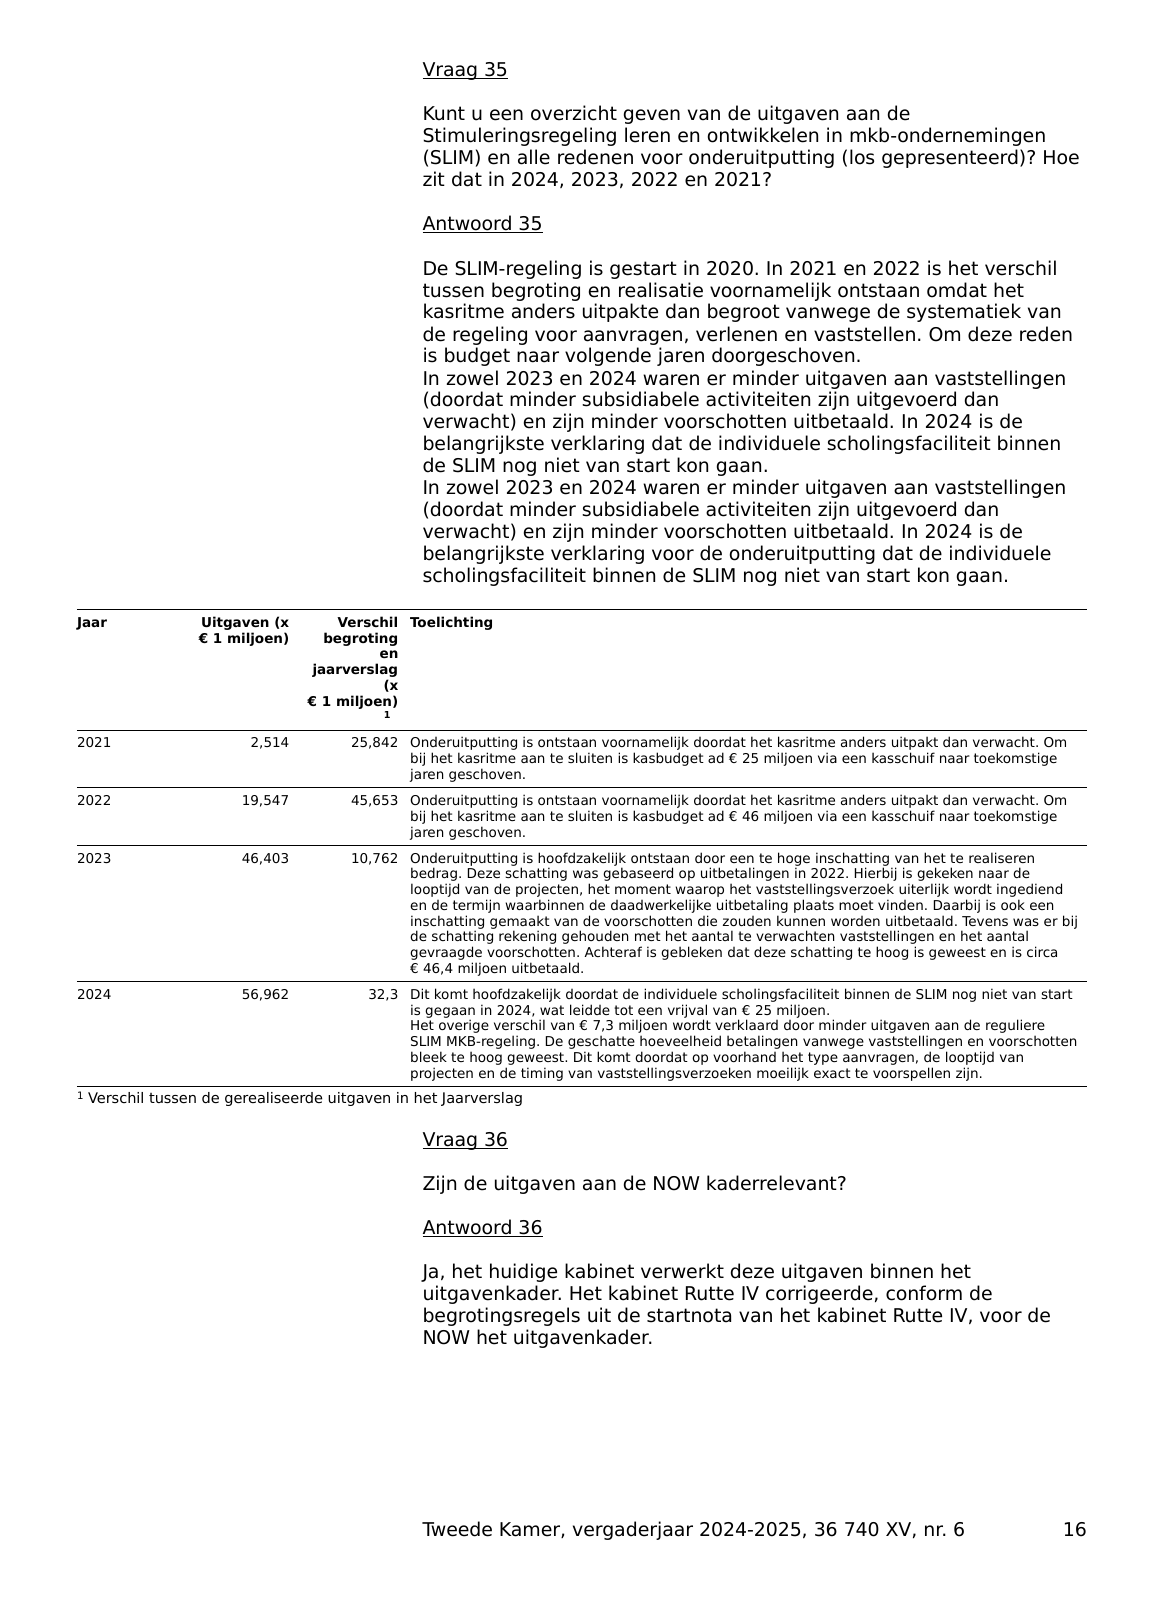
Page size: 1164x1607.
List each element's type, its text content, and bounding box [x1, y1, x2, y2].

text In zowel 2023 en 2024 waren er minder uitgaven aan vaststellingen (doordat minder subsidiabele activiteiten zijn uitgevoerd dan verwacht) en zijn minder voorschotten uitbetaald. In 2024 is de belangrijkste verklaring dat de individuele scholingsfaciliteit binnen de SLIM nog niet van start kon gaan. [422, 367, 1087, 477]
table_cell 10,762 [295, 846, 404, 981]
table_header Jaar [77, 610, 186, 729]
table_cell 2024 [77, 982, 186, 1086]
table_cell Onderuitputting is ontstaan voornamelijk doordat het kasritme anders uitpakt dan verwacht. Om bij het kasritme aan te sluiten is kasbudget ad € 46 miljoen via een kasschuif naar toekomstige jaren geschoven. [404, 788, 1087, 845]
table_cell Dit komt hoofdzakelĳk doordat de individuele scholingsfaciliteit binnen de SLIM nog niet van start is gegaan in 2024, wat leidde tot een vrĳval van € 25 miljoen. Het overige verschil van € 7,3 miljoen wordt verklaard door minder uitgaven aan de reguliere SLIM MKB-regeling. De geschatte hoeveelheid betalingen vanwege vaststellingen en voorschotten bleek te hoog geweest. Dit komt doordat op voorhand het type aanvragen, de looptijd van projecten en de timing van vaststellingsverzoeken moeilijk exact te voorspellen zijn. [404, 982, 1087, 1086]
table_cell 56,962 [186, 982, 295, 1086]
table_header Toelichting [404, 610, 1087, 729]
subtitle Antwoord 36 [422, 1217, 1087, 1239]
table_cell 2022 [77, 788, 186, 845]
table_cell 2021 [77, 731, 186, 787]
text Zijn de uitgaven aan de NOW kaderrelevant? [422, 1173, 1087, 1195]
table_header Verschil begroting en jaarverslag (x € 1 miljoen)1 [295, 610, 404, 729]
table_header Uitgaven (x € 1 miljoen) [186, 610, 295, 729]
subtitle Vraag 36 [422, 1129, 1087, 1151]
table_cell 2023 [77, 846, 186, 981]
text Ja, het huidige kabinet verwerkt deze uitgaven binnen het uitgavenkader. Het kabinet Rutte IV corrigeerde, conform de begrotingsregels uit de startnota van het kabinet Rutte IV, voor de NOW het uitgavenkader. [422, 1261, 1087, 1349]
table_cell 19,547 [186, 788, 295, 845]
table_cell 46,403 [186, 846, 295, 981]
table_cell 32,3 [295, 982, 404, 1086]
table_cell Onderuitputting is hoofdzakelĳk ontstaan door een te hoge inschatting van het te realiseren bedrag. Deze schatting was gebaseerd op uitbetalingen in 2022. Hierbĳ is gekeken naar de looptĳd van de projecten, het moment waarop het vaststellingsverzoek uiterlĳk wordt ingediend en de termĳn waarbinnen de daadwerkelĳke uitbetaling plaats moet vinden. Daarbĳ is ook een inschatting gemaakt van de voorschotten die zouden kunnen worden uitbetaald. Tevens was er bĳ de schatting rekening gehouden met het aantal te verwachten vaststellingen en het aantal gevraagde voorschotten. Achteraf is gebleken dat deze schatting te hoog is geweest en is circa € 46,4 miljoen uitbetaald. [404, 846, 1087, 981]
table_cell 25,842 [295, 731, 404, 787]
table_cell 45,653 [295, 788, 404, 845]
text De SLIM-regeling is gestart in 2020. In 2021 en 2022 is het verschil tussen begroting en realisatie voornamelijk ontstaan omdat het kasritme anders uitpakte dan begroot vanwege de systematiek van de regeling voor aanvragen, verlenen en vaststellen. Om deze reden is budget naar volgende jaren doorgeschoven. [422, 257, 1087, 367]
subtitle Antwoord 35 [422, 213, 1087, 235]
table_cell 1 Verschil tussen de gerealiseerde uitgaven in het Jaarverslag [77, 1087, 1087, 1107]
table_cell 2,514 [186, 731, 295, 787]
text Kunt u een overzicht geven van de uitgaven aan de Stimuleringsregeling leren en ontwikkelen in mkb-ondernemingen (SLIM) en alle redenen voor onderuitputting (los gepresenteerd)? Hoe zit dat in 2024, 2023, 2022 en 2021? [422, 103, 1087, 191]
subtitle Vraag 35 [422, 59, 1087, 81]
text In zowel 2023 en 2024 waren er minder uitgaven aan vaststellingen (doordat minder subsidiabele activiteiten zijn uitgevoerd dan verwacht) en zijn minder voorschotten uitbetaald. In 2024 is de belangrijkste verklaring voor de onderuitputting dat de individuele scholingsfaciliteit binnen de SLIM nog niet van start kon gaan. [422, 477, 1087, 587]
table_cell Onderuitputting is ontstaan voornamelijk doordat het kasritme anders uitpakt dan verwacht. Om bij het kasritme aan te sluiten is kasbudget ad € 25 miljoen via een kasschuif naar toekomstige jaren geschoven. [404, 731, 1087, 787]
